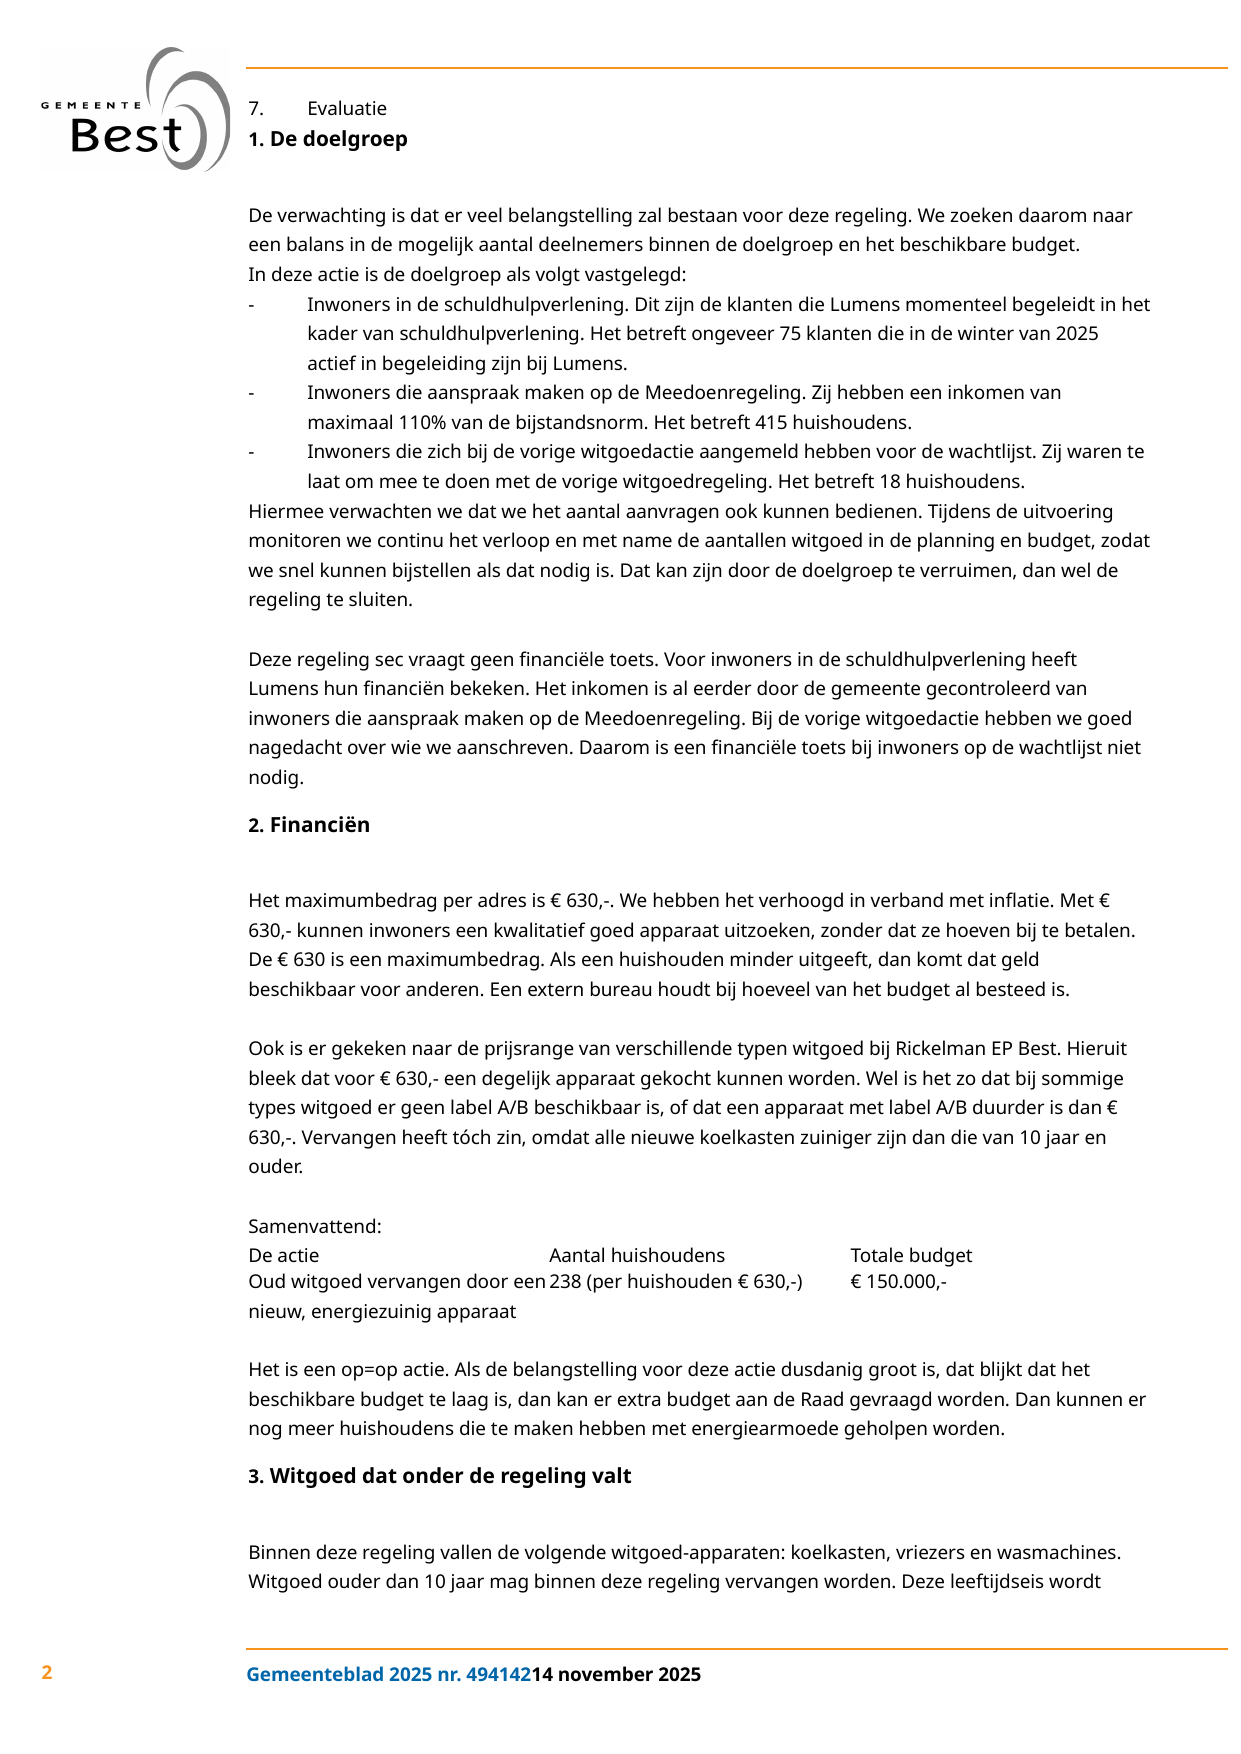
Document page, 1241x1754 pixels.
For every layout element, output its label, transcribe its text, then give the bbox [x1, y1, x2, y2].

list Inwoners in de schuldhulpverlening. Dit zijn de klanten die Lumens momenteel begeleidt in het kader van schuldhulpverlening. Het betreft ongeveer 75 klanten die in de winter van 2025 actief in begeleiding zijn bij Lumens. [248, 291, 1152, 376]
table_cell Oud witgoed vervangen door een nieuw, energiezuinig apparaat [248, 1268, 549, 1324]
text In deze actie is de doelgroep als volgt vastgelegd: [248, 261, 1152, 287]
list Evaluatie [248, 95, 1152, 121]
text 1. De doelgroep [248, 124, 1152, 153]
table_header Aantal huishoudens [549, 1243, 850, 1268]
text Ook is er gekeken naar de prijsrange van verschillende typen witgoed bij Rickelman EP Best. Hieruit bleek dat voor € 630,- een degelijk apparaat gekocht kunnen worden. Wel is het zo dat bij sommige types witgoed er geen label A/B beschikbaar is, of dat een apparaat met label A/B duurder is dan € 630,-. Vervangen heeft tóch zin, omdat alle nieuwe koelkasten zuiniger zijn dan die van 10 jaar en ouder. [248, 1035, 1152, 1179]
text 2. Financiën [248, 810, 1152, 838]
text Het maximumbedrag per adres is € 630,-. We hebben het verhoogd in verband met inflatie. Met € 630,- kunnen inwoners een kwalitatief goed apparaat uitzoeken, zonder dat ze hoeven bij te betalen. De € 630 is een maximumbedrag. Als een huishouden minder uitgeeft, dan komt dat geld beschikbaar voor anderen. Een extern bureau houdt bij hoeveel van het budget al besteed is. [248, 887, 1152, 1002]
table_cell 238 (per huishouden € 630,-) [549, 1268, 850, 1324]
text Het is een op=op actie. Als de belangstelling voor deze actie dusdanig groot is, dat blijkt dat het beschikbare budget te laag is, dan kan er extra budget aan de Raad gevraagd worden. Dan kunnen er nog meer huishoudens die te maken hebben met energiearmoede geholpen worden. [248, 1356, 1152, 1441]
text 3. Witgoed dat onder de regeling valt [248, 1461, 1152, 1490]
table_header De actie [248, 1243, 549, 1268]
table_header Totale budget [850, 1243, 1152, 1268]
list Inwoners die aanspraak maken op de Meedoenregeling. Zij hebben een inkomen van maximaal 110% van de bijstandsnorm. Het betreft 415 huishoudens. [248, 379, 1152, 435]
text Hiermee verwachten we dat we het aantal aanvragen ook kunnen bedienen. Tijdens de uitvoering monitoren we continu het verloop en met name de aantallen witgoed in de planning en budget, zodat we snel kunnen bijstellen als dat nodig is. Dat kan zijn door de doelgroep te verruimen, dan wel de regeling te sluiten. [248, 498, 1152, 612]
list Inwoners die zich bij de vorige witgoedactie aangemeld hebben voor de wachtlijst. Zij waren te laat om mee te doen met de vorige witgoedregeling. Het betreft 18 huishoudens. [248, 439, 1152, 494]
text De verwachting is dat er veel belangstelling zal bestaan voor deze regeling. We zoeken daarom naar een balans in de mogelijk aantal deelnemers binnen de doelgroep en het beschikbare budget. [248, 202, 1152, 257]
text Binnen deze regeling vallen de volgende witgoed-apparaten: koelkasten, vriezers en wasmachines. Witgoed ouder dan 10 jaar mag binnen deze regeling vervangen worden. Deze leeftijdseis wordt [248, 1539, 1152, 1594]
text Deze regeling sec vraagt geen financiële toets. Voor inwoners in de schuldhulpverlening heeft Lumens hun financiën bekeken. Het inkomen is al eerder door de gemeente gecontroleerd van inwoners die aanspraak maken op de Meedoenregeling. Bij de vorige witgoedactie hebben we goed nagedacht over wie we aanschreven. Daarom is een financiële toets bij inwoners op de wachtlijst niet nodig. [248, 646, 1152, 790]
text Samenvattend: [248, 1213, 1152, 1239]
picture [41, 47, 231, 172]
table_cell € 150.000,- [850, 1268, 1152, 1324]
